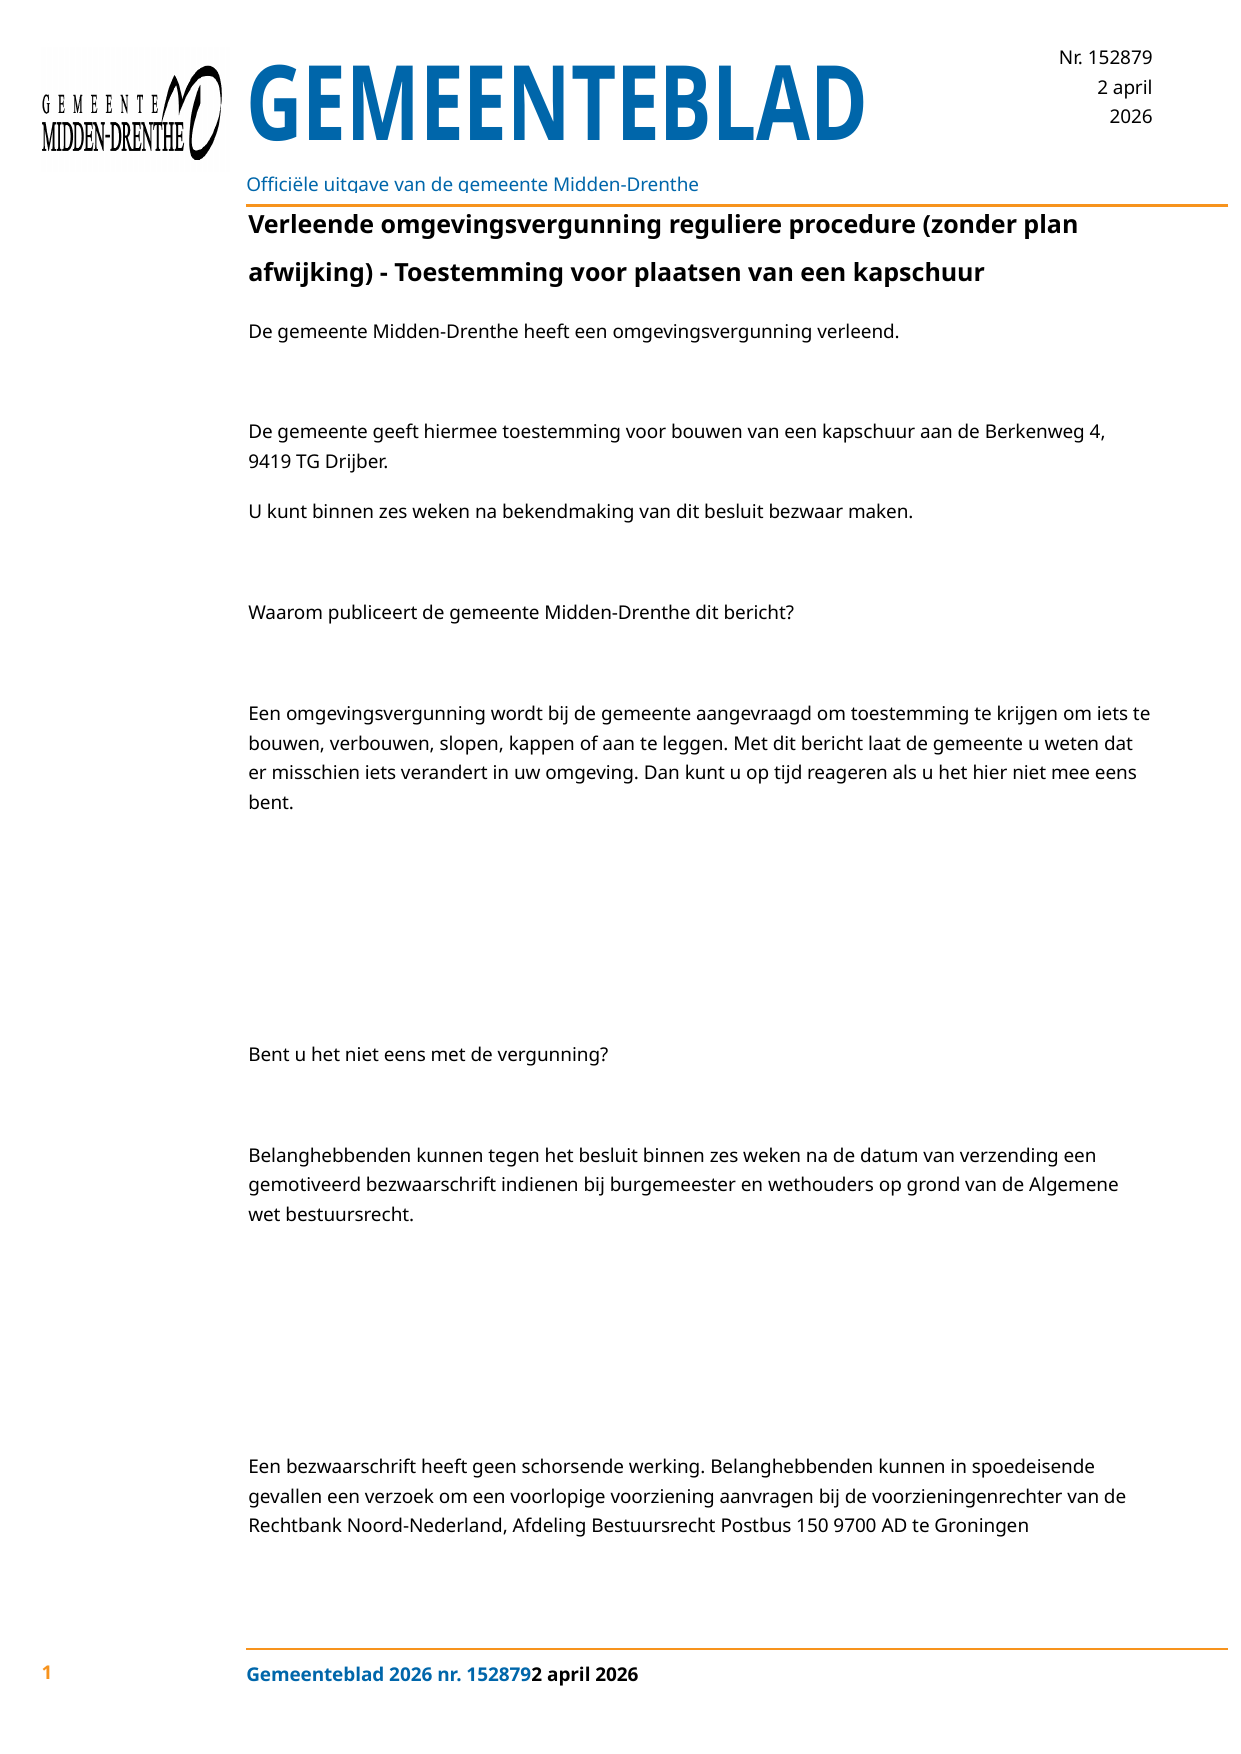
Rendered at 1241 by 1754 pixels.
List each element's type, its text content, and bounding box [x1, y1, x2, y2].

text Belanghebbenden kunnen tegen het besluit binnen zes weken na de datum van verzending een gemotiveerd bezwaarschrift indienen bij burgemeester en wethouders op grond van de Algemene wet bestuursrecht. [248, 1142, 1152, 1227]
text Verleende omgevingsvergunning reguliere procedure (zonder plan afwijking) - Toestemming voor plaatsen van een kapschuur [248, 207, 1152, 288]
text U kunt binnen zes weken na bekendmaking van dit besluit bezwaar maken. [248, 499, 1152, 524]
text De gemeente geeft hiermee toestemming voor bouwen van een kapschuur aan de Berkenweg 4, 9419 TG Drijber. [248, 419, 1152, 474]
text Een bezwaarschrift heeft geen schorsende werking. Belanghebbenden kunnen in spoedeisende gevallen een verzoek om een voorlopige voorziening aanvragen bij de voorzieningenrechter van de Rechtbank Noord-Nederland, Afdeling Bestuursrecht Postbus 150 9700 AD te Groningen [248, 1453, 1152, 1538]
text Een omgevingsvergunning wordt bij de gemeente aangevraagd om toestemming te krijgen om iets te bouwen, verbouwen, slopen, kappen of aan te leggen. Met dit bericht laat de gemeente u weten dat er misschien iets verandert in uw omgeving. Dan kunt u op tijd reageren als u het hier niet mee eens bent. [248, 700, 1152, 815]
text Waarom publiceert de gemeente Midden-Drenthe dit bericht? [248, 599, 1152, 625]
text Bent u het niet eens met de vergunning? [248, 1041, 1152, 1067]
text De gemeente Midden-Drenthe heeft een omgevingsvergunning verleend. [248, 318, 1152, 344]
picture [41, 47, 231, 172]
